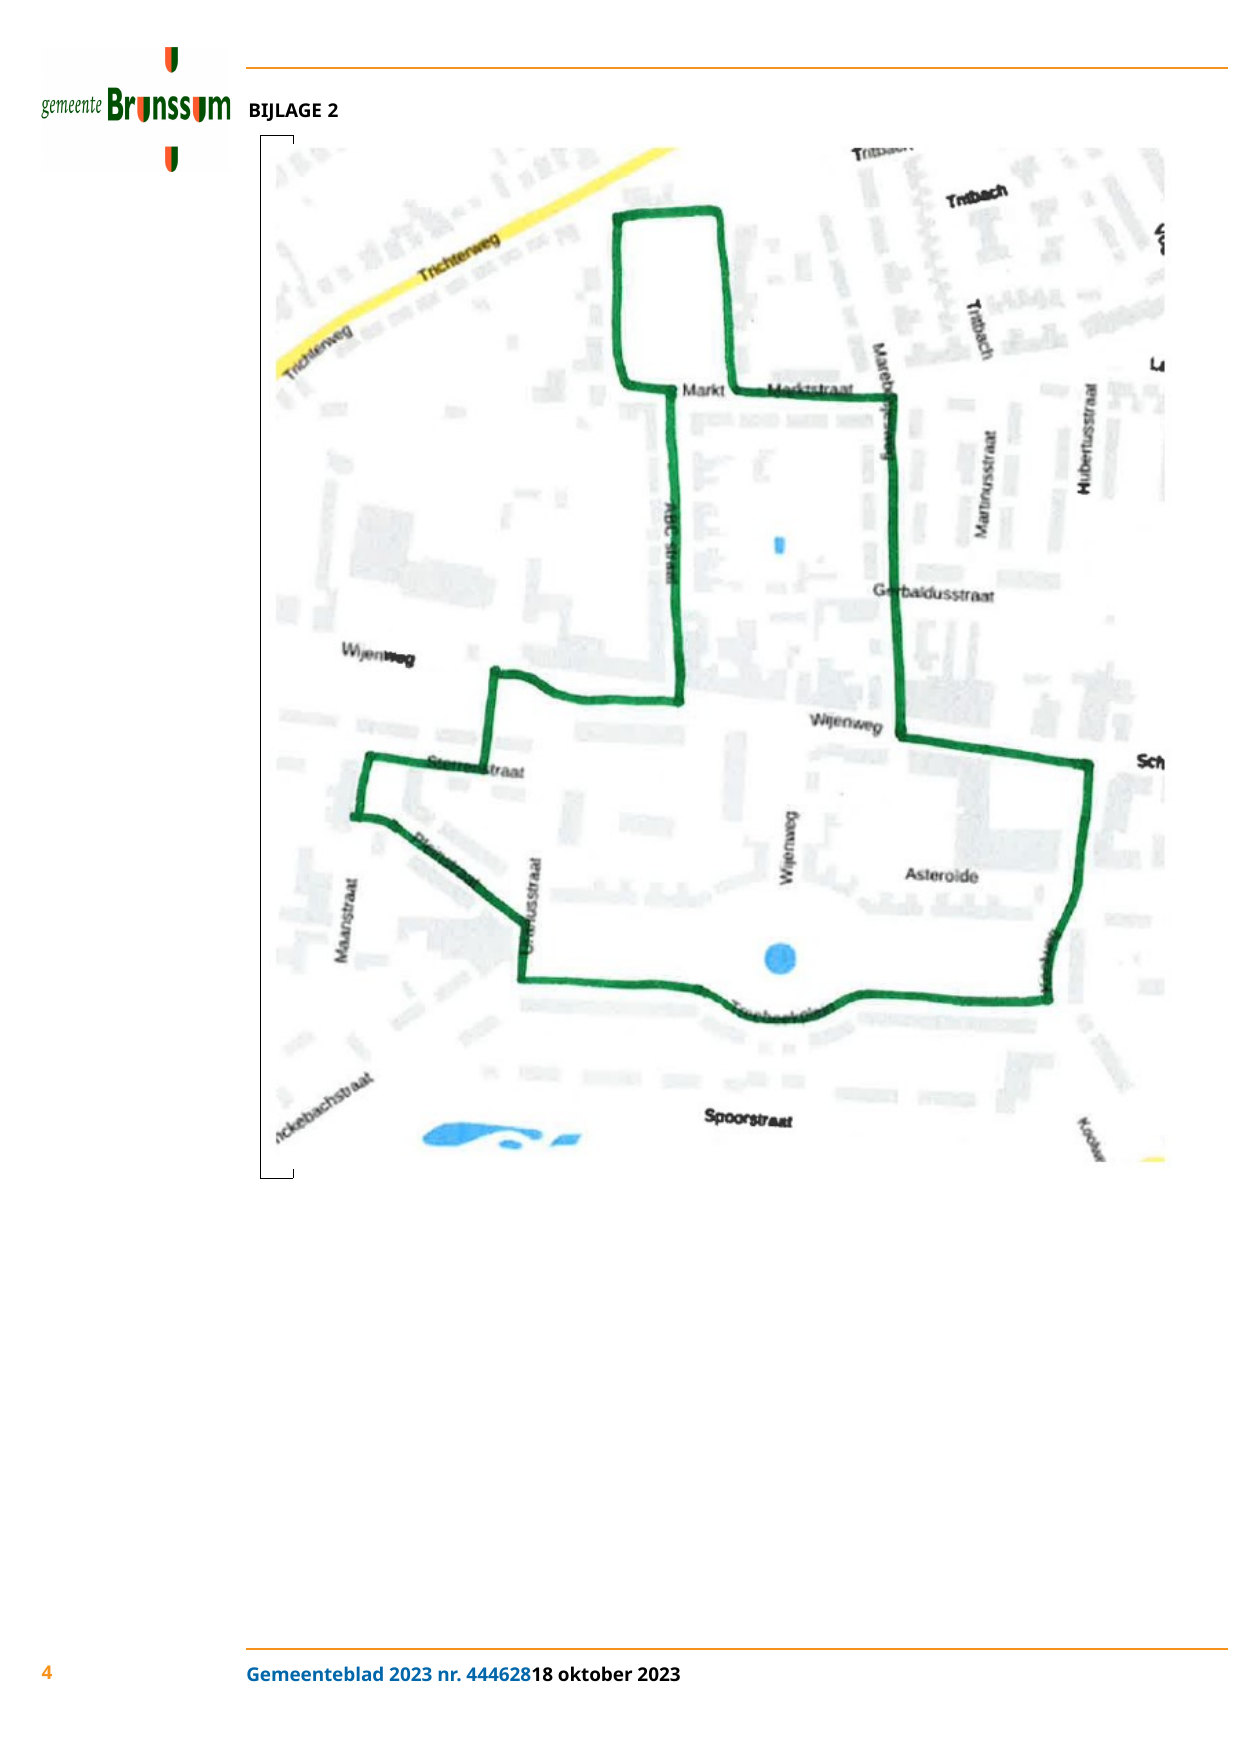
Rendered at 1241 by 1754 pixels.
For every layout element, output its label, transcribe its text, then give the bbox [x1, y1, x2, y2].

picture [41, 47, 231, 172]
picture [268, 144, 1173, 1169]
text BIJLAGE 2 [248, 95, 1152, 123]
